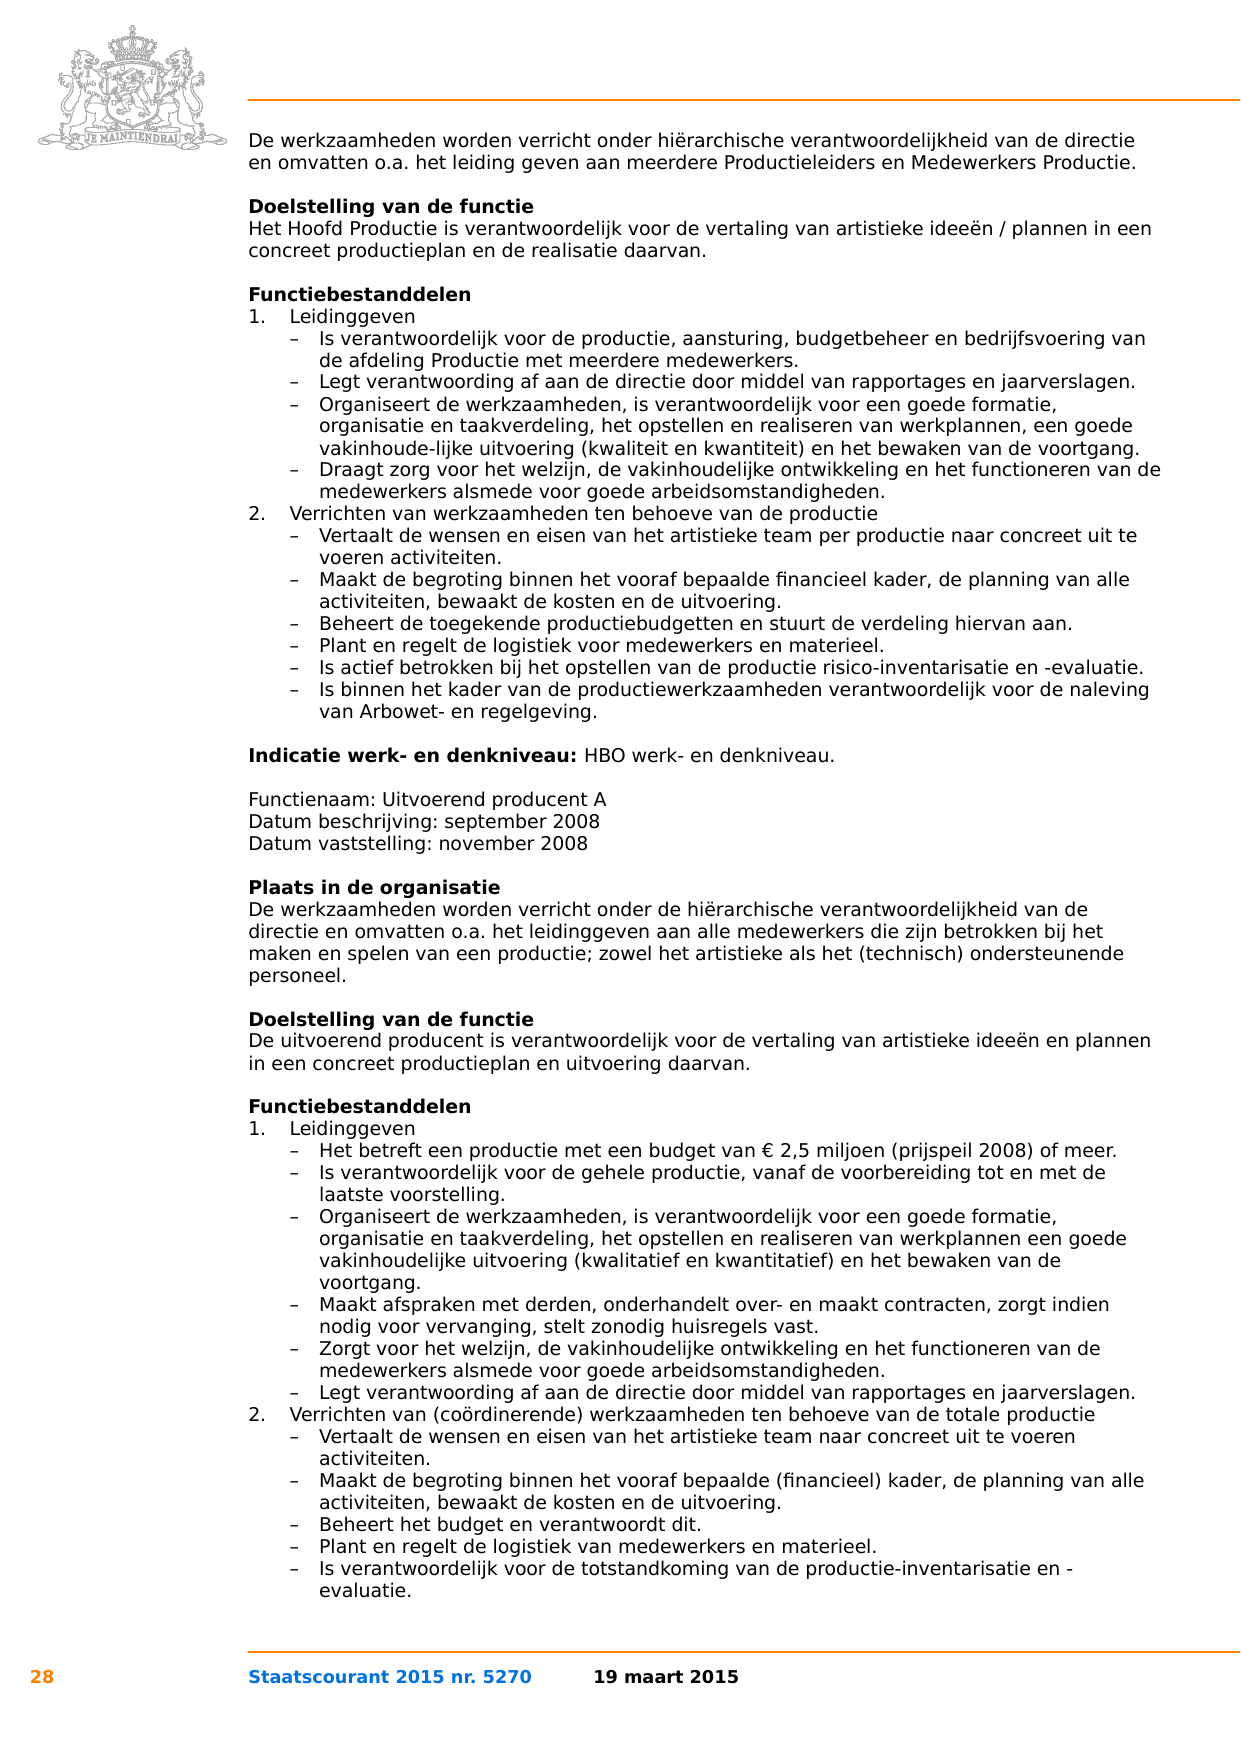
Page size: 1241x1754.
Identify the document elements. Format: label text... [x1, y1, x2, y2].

text 2. Verrichten van werkzaamheden ten behoeve van de productie [248, 503, 1163, 525]
text – Legt verantwoording af aan de directie door middel van rapportages en jaarverslagen. [289, 371, 1163, 393]
text Datum beschrijving: september 2008 [248, 811, 1163, 833]
text Functienaam: Uitvoerend producent A [248, 789, 1163, 811]
text – Is verantwoordelijk voor de gehele productie, vanaf de voorbereiding tot en met de laatste voorstelling. [289, 1162, 1163, 1206]
text – Vertaalt de wensen en eisen van het artistieke team naar concreet uit te voeren activiteiten. [289, 1426, 1163, 1470]
text De uitvoerend producent is verantwoordelijk voor de vertaling van artistieke ideeën en plannen in een concreet productieplan en uitvoering daarvan. [248, 1030, 1163, 1074]
text – Is binnen het kader van de productiewerkzaamheden verantwoordelijk voor de naleving van Arbowet- en regelgeving. [289, 679, 1163, 723]
text – Organiseert de werkzaamheden, is verantwoordelijk voor een goede formatie, organisatie en taakverdeling, het opstellen en realiseren van werkplannen, een goede vakinhoude-lijke uitvoering (kwaliteit en kwantiteit) en het bewaken van de voortgang. [289, 393, 1163, 459]
text – Beheert de toegekende productiebudgetten en stuurt de verdeling hiervan aan. [289, 613, 1163, 635]
text Het Hoofd Productie is verantwoordelijk voor de vertaling van artistieke ideeën / plannen in een concreet productieplan en de realisatie daarvan. [248, 218, 1163, 262]
text Functiebestanddelen [248, 1096, 1163, 1118]
text – Is actief betrokken bij het opstellen van de productie risico-inventarisatie en -evaluatie. [289, 657, 1163, 679]
text Functiebestanddelen [248, 283, 1163, 306]
text – Zorgt voor het welzijn, de vakinhoudelijke ontwikkeling en het functioneren van de medewerkers alsmede voor goede arbeidsomstandigheden. [289, 1338, 1163, 1382]
text – Plant en regelt de logistiek voor medewerkers en materieel. [289, 635, 1163, 657]
text De werkzaamheden worden verricht onder hiërarchische verantwoordelijkheid van de directie en omvatten o.a. het leiding geven aan meerdere Productieleiders en Medewerkers Productie. [248, 130, 1163, 174]
text Indicatie werk- en denkniveau: HBO werk- en denkniveau. [248, 745, 1163, 767]
text Datum vaststelling: november 2008 [248, 833, 1163, 855]
text Doelstelling van de functie [248, 196, 1163, 218]
text De werkzaamheden worden verricht onder de hiërarchische verantwoordelijkheid van de directie en omvatten o.a. het leidinggeven aan alle medewerkers die zijn betrokken bij het maken en spelen van een productie; zowel het artistieke als het (technisch) ondersteunende personeel. [248, 899, 1163, 987]
text – Plant en regelt de logistiek van medewerkers en materieel. [289, 1536, 1163, 1558]
text Doelstelling van de functie [248, 1008, 1163, 1030]
text 1. Leidinggeven [248, 306, 1163, 327]
text – Legt verantwoording af aan de directie door middel van rapportages en jaarverslagen. [289, 1382, 1163, 1404]
text – Draagt zorg voor het welzijn, de vakinhoudelijke ontwikkeling en het functioneren van de medewerkers alsmede voor goede arbeidsomstandigheden. [289, 459, 1163, 503]
text – Is verantwoordelijk voor de productie, aansturing, budgetbeheer en bedrijfsvoering van de afdeling Productie met meerdere medewerkers. [289, 327, 1163, 371]
text – Maakt de begroting binnen het vooraf bepaalde financieel kader, de planning van alle activiteiten, bewaakt de kosten en de uitvoering. [289, 569, 1163, 613]
text – Maakt afspraken met derden, onderhandelt over- en maakt contracten, zorgt indien nodig voor vervanging, stelt zonodig huisregels vast. [289, 1294, 1163, 1338]
text – Organiseert de werkzaamheden, is verantwoordelijk voor een goede formatie, organisatie en taakverdeling, het opstellen en realiseren van werkplannen een goede vakinhoudelijke uitvoering (kwalitatief en kwantitatief) en het bewaken van de voortgang. [289, 1206, 1163, 1294]
text 1. Leidinggeven [248, 1118, 1163, 1140]
text – Het betreft een productie met een budget van € 2,5 miljoen (prijspeil 2008) of meer. [289, 1140, 1163, 1162]
text 2. Verrichten van (coördinerende) werkzaamheden ten behoeve van de totale productie [248, 1404, 1163, 1426]
picture [38, 25, 227, 150]
text – Vertaalt de wensen en eisen van het artistieke team per productie naar concreet uit te voeren activiteiten. [289, 525, 1163, 569]
text Plaats in de organisatie [248, 877, 1163, 899]
text – Is verantwoordelijk voor de totstandkoming van de productie-inventarisatie en -evaluatie. [289, 1558, 1163, 1602]
text – Beheert het budget en verantwoordt dit. [289, 1514, 1163, 1536]
text – Maakt de begroting binnen het vooraf bepaalde (financieel) kader, de planning van alle activiteiten, bewaakt de kosten en de uitvoering. [289, 1470, 1163, 1514]
